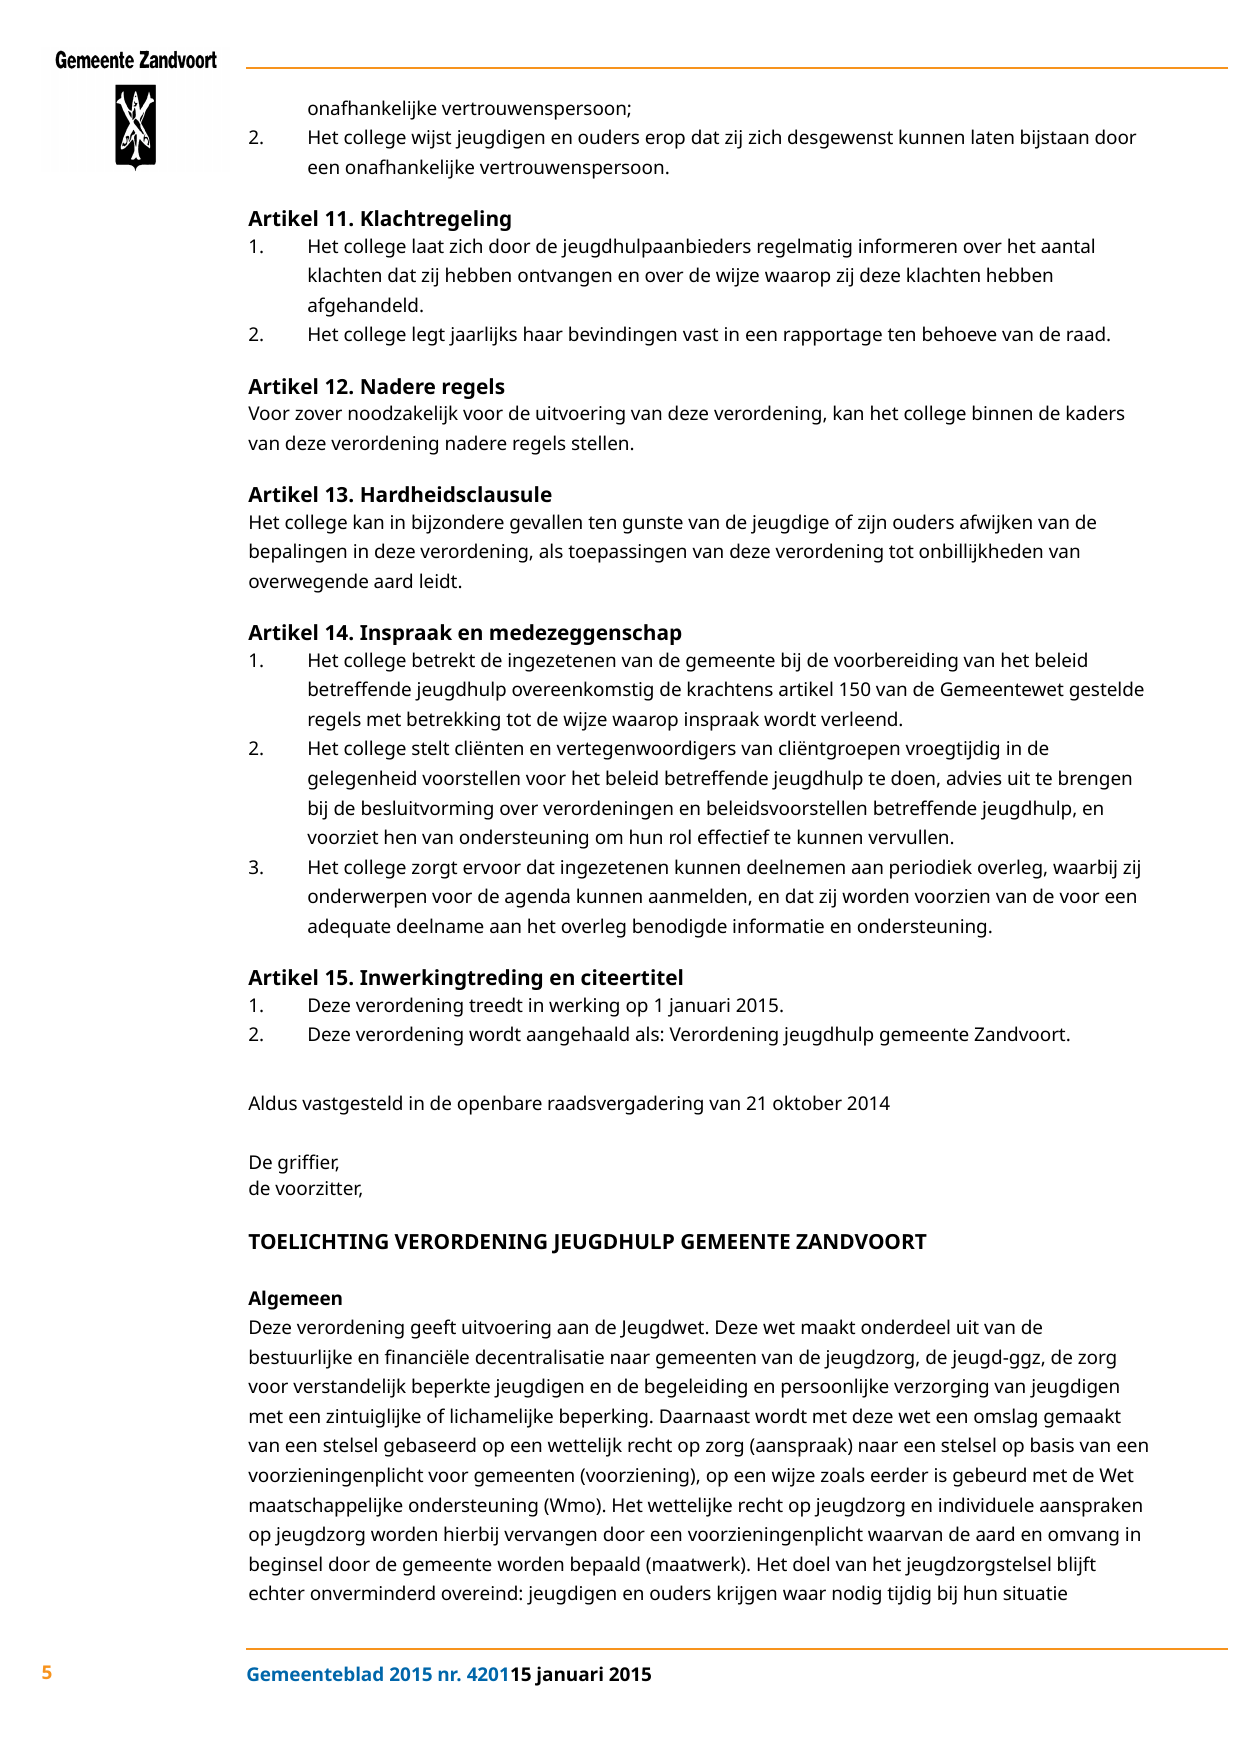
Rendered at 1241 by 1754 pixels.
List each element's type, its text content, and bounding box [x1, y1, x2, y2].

picture [41, 47, 231, 172]
text Deze verordening geeft uitvoering aan de Jeugdwet. Deze wet maakt onderdeel uit van de bestuurlijke en financiële decentralisatie naar gemeenten van de jeugdzorg, de jeugd-ggz, de zorg voor verstandelijk beperkte jeugdigen en de begeleiding en persoonlijke verzorging van jeugdigen met een zintuiglijke of lichamelijke beperking. Daarnaast wordt met deze wet een omslag gemaakt van een stelsel gebaseerd op een wettelijk recht op zorg (aanspraak) naar een stelsel op basis van een voorzieningenplicht voor gemeenten (voorziening), op een wijze zoals eerder is gebeurd met de Wet maatschappelijke ondersteuning (Wmo). Het wettelijke recht op jeugdzorg en individuele aanspraken op jeugdzorg worden hierbij vervangen door een voorzieningenplicht waarvan de aard en omvang in beginsel door de gemeente worden bepaald (maatwerk). Het doel van het jeugdzorgstelsel blijft echter onverminderd overeind: jeugdigen en ouders krijgen waar nodig tijdig bij hun situatie [248, 1314, 1152, 1606]
list Het college laat zich door de jeugdhulpaanbieders regelmatig informeren over het aantal klachten dat zij hebben ontvangen en over de wijze waarop zij deze klachten hebben afgehandeld. [248, 233, 1152, 318]
list Het college stelt cliënten en vertegenwoordigers van cliëntgroepen vroegtijdig in de gelegenheid voorstellen voor het beleid betreffende jeugdhulp te doen, advies uit te brengen bij de besluitvorming over verordeningen en beleidsvoorstellen betreffende jeugdhulp, en voorziet hen van ondersteuning om hun rol effectief te kunnen vervullen. [248, 736, 1152, 850]
text Artikel 13. Hardheidsclausule [248, 480, 1152, 509]
list Het college wijst jeugdigen en ouders erop dat zij zich desgewenst kunnen laten bijstaan door een onafhankelijke vertrouwenspersoon. [248, 124, 1152, 180]
text Aldus vastgesteld in de openbare raadsvergadering van 21 oktober 2014 [248, 1090, 1152, 1116]
list onafhankelijke vertrouwenspersoon; [248, 95, 1152, 121]
text Het college kan in bijzondere gevallen ten gunste van de jeugdige of zijn ouders afwijken van de bepalingen in deze verordening, als toepassingen van deze verordening tot onbillijkheden van overwegende aard leidt. [248, 509, 1152, 594]
text de voorzitter, [248, 1175, 1152, 1201]
list Deze verordening treedt in werking op 1 januari 2015. [248, 992, 1152, 1018]
list Deze verordening wordt aangehaald als: Verordening jeugdhulp gemeente Zandvoort. [248, 1022, 1152, 1047]
list Het college zorgt ervoor dat ingezetenen kunnen deelnemen aan periodiek overleg, waarbij zij onderwerpen voor de agenda kunnen aanmelden, en dat zij worden voorzien van de voor een adequate deelname aan het overleg benodigde informatie en ondersteuning. [248, 854, 1152, 939]
text Artikel 11. Klachtregeling [248, 204, 1152, 233]
text TOELICHTING VERORDENING JEUGDHULP GEMEENTE ZANDVOORT [248, 1227, 1152, 1255]
text Algemeen [248, 1285, 1152, 1311]
text Artikel 12. Nadere regels [248, 372, 1152, 400]
text De griffier, [248, 1149, 1152, 1175]
text Voor zover noodzakelijk voor de uitvoering van deze verordening, kan het college binnen de kaders van deze verordening nadere regels stellen. [248, 400, 1152, 456]
list Het college legt jaarlijks haar bevindingen vast in een rapportage ten behoeve van de raad. [248, 322, 1152, 347]
text Artikel 14. Inspraak en medezeggenschap [248, 618, 1152, 647]
list Het college betrekt de ingezetenen van de gemeente bij de voorbereiding van het beleid betreffende jeugdhulp overeenkomstig de krachtens artikel 150 van de Gemeentewet gestelde regels met betrekking tot de wijze waarop inspraak wordt verleend. [248, 647, 1152, 732]
text Artikel 15. Inwerkingtreding en citeertitel [248, 963, 1152, 992]
